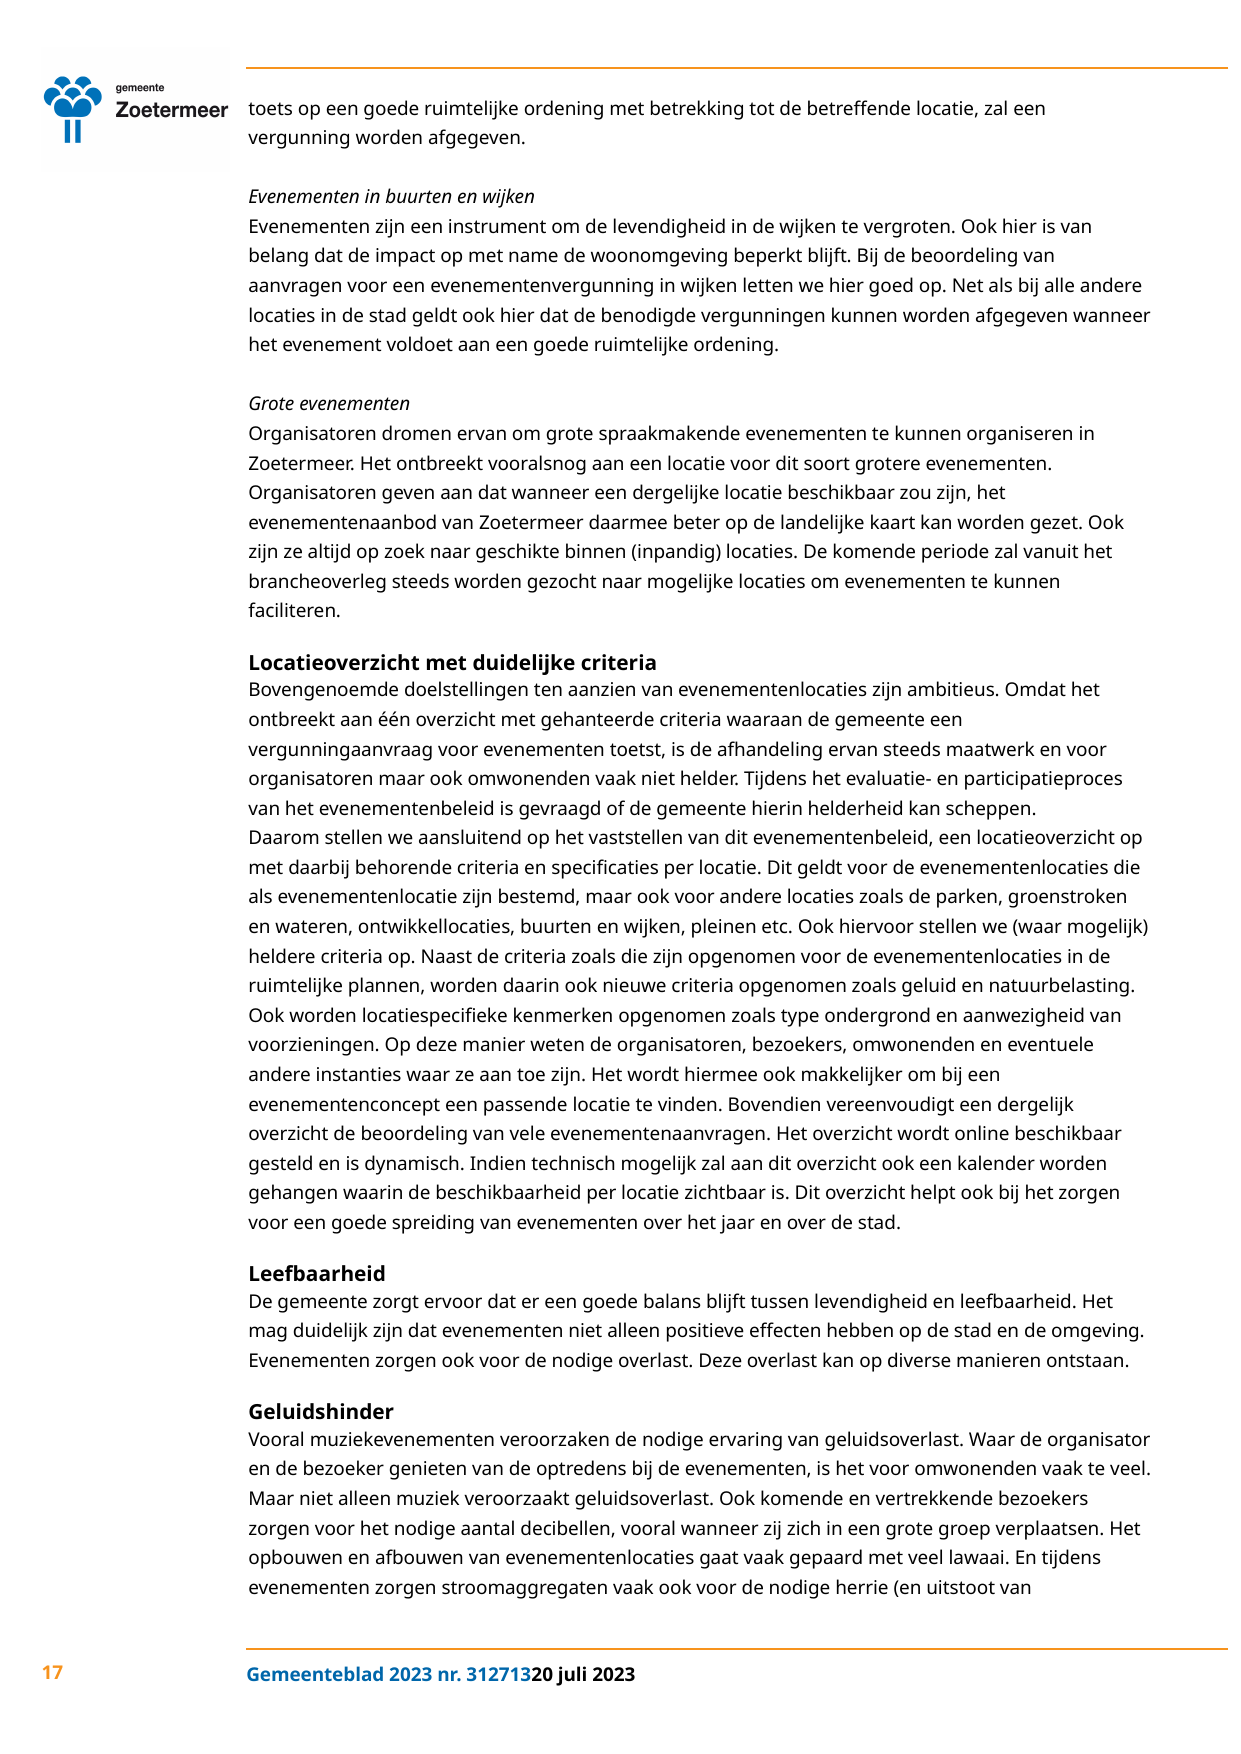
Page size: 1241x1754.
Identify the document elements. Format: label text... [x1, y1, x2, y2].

text Geluidshinder [248, 1397, 1152, 1426]
text Bovengenoemde doelstellingen ten aanzien van evenementenlocaties zijn ambitieus. Omdat het ontbreekt aan één overzicht met gehanteerde criteria waaraan de gemeente een vergunningaanvraag voor evenementen toetst, is de afhandeling ervan steeds maatwerk en voor organisatoren maar ook omwonenden vaak niet helder. Tijdens het evaluatie- en participatieproces van het evenementenbeleid is gevraagd of de gemeente hierin helderheid kan scheppen. [248, 677, 1152, 821]
text Grote evenementen [248, 391, 1152, 416]
picture [41, 47, 231, 172]
text toets op een goede ruimtelijke ordening met betrekking tot de betreffende locatie, zal een vergunning worden afgegeven. [248, 95, 1152, 150]
text De gemeente zorgt ervoor dat er een goede balans blijft tussen levendigheid en leefbaarheid. Het mag duidelijk zijn dat evenementen niet alleen positieve effecten hebben op de stad en de omgeving. Evenementen zorgen ook voor de nodige overlast. Deze overlast kan op diverse manieren ontstaan. [248, 1288, 1152, 1373]
text Organisatoren dromen ervan om grote spraakmakende evenementen te kunnen organiseren in Zoetermeer. Het ontbreekt vooralsnog aan een locatie voor dit soort grotere evenementen. Organisatoren geven aan dat wanneer een dergelijke locatie beschikbaar zou zijn, het evenementenaanbod van Zoetermeer daarmee beter op de landelijke kaart kan worden gezet. Ook zijn ze altijd op zoek naar geschikte binnen (inpandig) locaties. De komende periode zal vanuit het brancheoverleg steeds worden gezocht naar mogelijke locaties om evenementen te kunnen faciliteren. [248, 420, 1152, 623]
text Evenementen in buurten en wijken [248, 183, 1152, 209]
text Evenementen zijn een instrument om de levendigheid in de wijken te vergroten. Ook hier is van belang dat de impact op met name de woonomgeving beperkt blijft. Bij de beoordeling van aanvragen voor een evenementenvergunning in wijken letten we hier goed op. Net als bij alle andere locaties in de stad geldt ook hier dat de benodigde vergunningen kunnen worden afgegeven wanneer het evenement voldoet aan een goede ruimtelijke ordening. [248, 213, 1152, 357]
text Leefbaarheid [248, 1259, 1152, 1288]
text Daarom stellen we aansluitend op het vaststellen van dit evenementenbeleid, een locatieoverzicht op met daarbij behorende criteria en specificaties per locatie. Dit geldt voor de evenementenlocaties die als evenementenlocatie zijn bestemd, maar ook voor andere locaties zoals de parken, groenstroken en wateren, ontwikkellocaties, buurten en wijken, pleinen etc. Ook hiervoor stellen we (waar mogelijk) heldere criteria op. Naast de criteria zoals die zijn opgenomen voor de evenementenlocaties in de ruimtelijke plannen, worden daarin ook nieuwe criteria opgenomen zoals geluid en natuurbelasting. Ook worden locatiespecifieke kenmerken opgenomen zoals type ondergrond en aanwezigheid van voorzieningen. Op deze manier weten de organisatoren, bezoekers, omwonenden en eventuele andere instanties waar ze aan toe zijn. Het wordt hiermee ook makkelijker om bij een evenementenconcept een passende locatie te vinden. Bovendien vereenvoudigt een dergelijk overzicht de beoordeling van vele evenementenaanvragen. Het overzicht wordt online beschikbaar gesteld en is dynamisch. Indien technisch mogelijk zal aan dit overzicht ook een kalender worden gehangen waarin de beschikbaarheid per locatie zichtbaar is. Dit overzicht helpt ook bij het zorgen voor een goede spreiding van evenementen over het jaar en over de stad. [248, 824, 1152, 1235]
text Locatieoverzicht met duidelijke criteria [248, 648, 1152, 677]
text Vooral muziekevenementen veroorzaken de nodige ervaring van geluidsoverlast. Waar de organisator en de bezoeker genieten van de optredens bij de evenementen, is het voor omwonenden vaak te veel. Maar niet alleen muziek veroorzaakt geluidsoverlast. Ook komende en vertrekkende bezoekers zorgen voor het nodige aantal decibellen, vooral wanneer zij zich in een grote groep verplaatsen. Het opbouwen en afbouwen van evenementenlocaties gaat vaak gepaard met veel lawaai. En tijdens evenementen zorgen stroomaggregaten vaak ook voor de nodige herrie (en uitstoot van [248, 1426, 1152, 1599]
